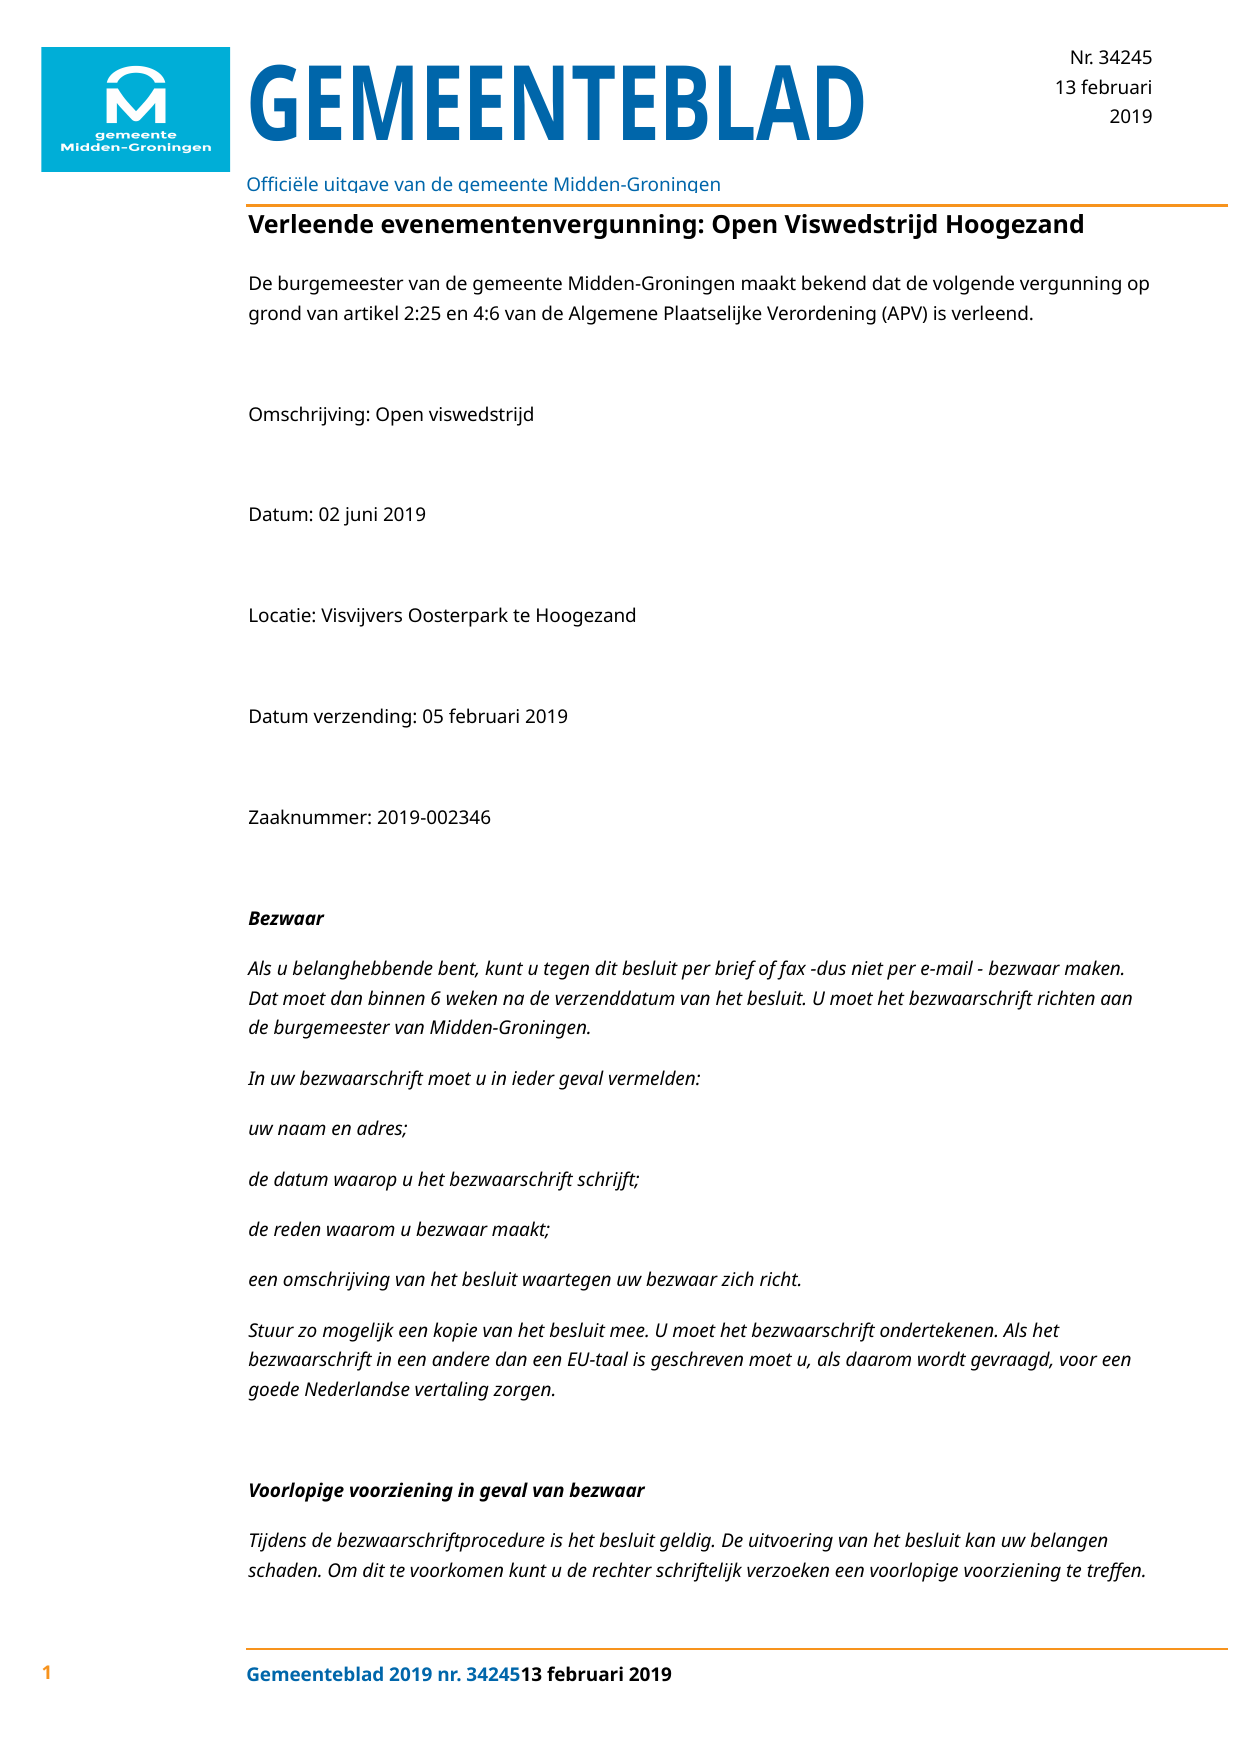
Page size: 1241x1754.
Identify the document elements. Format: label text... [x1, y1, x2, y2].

picture [184, 146, 190, 153]
text Stuur zo mogelijk een kopie van het besluit mee. U moet het bezwaarschrift ondertekenen. Als het bezwaarschrift in een andere dan een EU-taal is geschreven moet u, als daarom wordt gevraagd, voor een goede Nederlandse vertaling zorgen. [248, 1317, 1152, 1402]
text Tijdens de bezwaarschriftprocedure is het besluit geldig. De uitvoering van het besluit kan uw belangen schaden. Om dit te voorkomen kunt u de rechter schriftelijk verzoeken een voorlopige voorziening te treffen. [248, 1527, 1152, 1583]
text de reden waarom u bezwaar maakt; [248, 1216, 1152, 1242]
text Voorlopige voorziening in geval van bezwaar [248, 1477, 1152, 1503]
text de datum waarop u het bezwaarschrift schrijft; [248, 1166, 1152, 1191]
text Datum: 02 juni 2019 [248, 502, 1152, 527]
picture [108, 66, 164, 82]
text In uw bezwaarschrift moet u in ieder geval vermelden: [248, 1065, 1152, 1091]
text Zaaknummer: 2019-002346 [248, 804, 1152, 830]
text Datum verzending: 05 februari 2019 [248, 703, 1152, 729]
text Omschrijving: Open viswedstrijd [248, 401, 1152, 426]
text De burgemeester van de gemeente Midden-Groningen maakt bekend dat de volgende vergunning op grond van artikel 2:25 en 4:6 van de Algemene Plaatselijke Verordening (APV) is verleend. [248, 270, 1152, 326]
text Als u belanghebbende bent, kunt u tegen dit besluit per brief of fax -dus niet per e-mail - bezwaar maken. Dat moet dan binnen 6 weken na de verzenddatum van het besluit. U moet het bezwaarschrift richten aan de burgemeester van Midden-Groningen. [248, 955, 1152, 1040]
text uw naam en adres; [248, 1115, 1152, 1141]
picture [107, 89, 165, 122]
text Bezwaar [248, 905, 1152, 931]
text Verleende evenementenvergunning: Open Viswedstrijd Hoogezand [248, 207, 1152, 241]
text een omschrijving van het besluit waartegen uw bezwaar zich richt. [248, 1267, 1152, 1292]
text Locatie: Visvijvers Oosterpark te Hoogezand [248, 602, 1152, 628]
